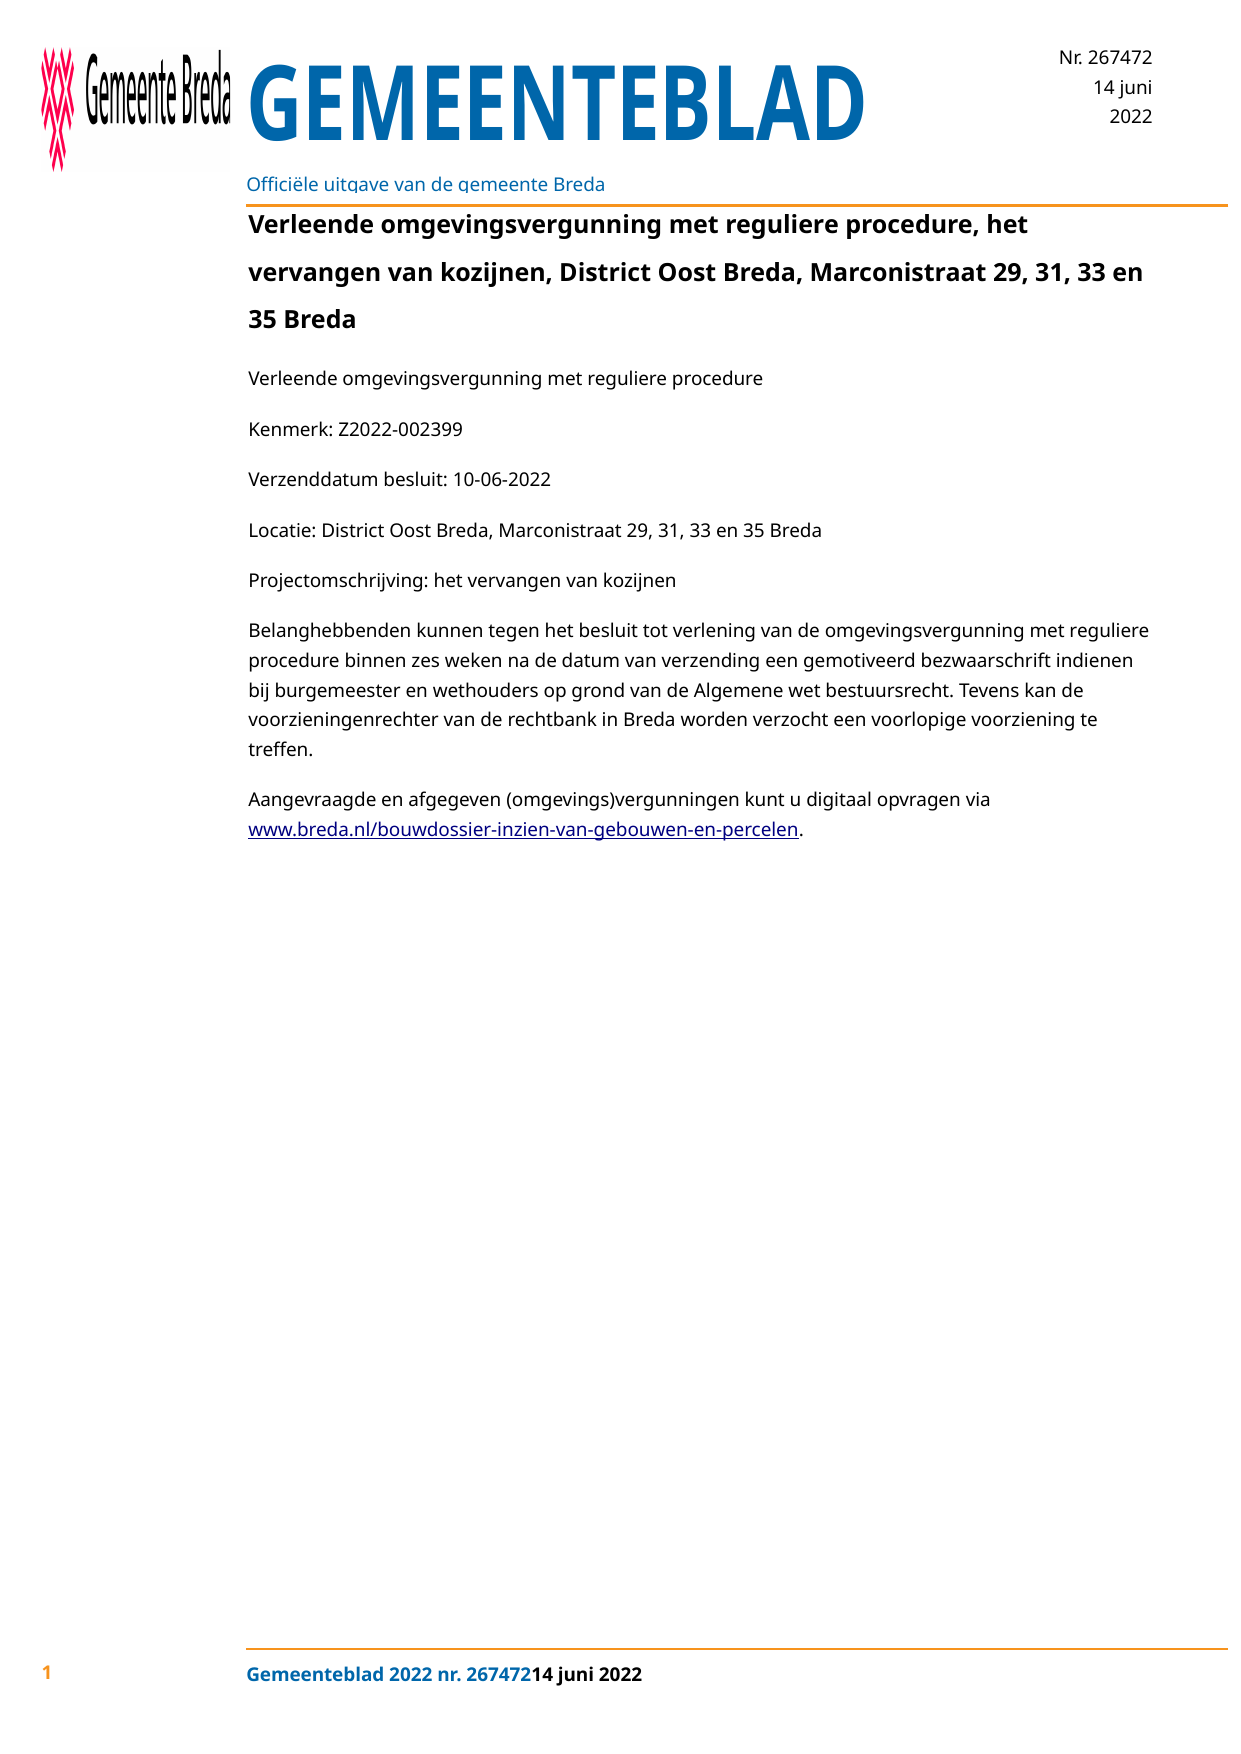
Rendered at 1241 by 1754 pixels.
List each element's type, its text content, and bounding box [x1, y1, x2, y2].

text Verzenddatum besluit: 10-06-2022 [248, 466, 1152, 492]
text Locatie: District Oost Breda, Marconistraat 29, 31, 33 en 35 Breda [248, 517, 1152, 542]
text Verleende omgevingsvergunning met reguliere procedure, het vervangen van kozijnen, District Oost Breda, Marconistraat 29, 31, 33 en 35 Breda [248, 207, 1152, 336]
text Kenmerk: Z2022-002399 [248, 416, 1152, 442]
text Aangevraagde en afgegeven (omgevings)vergunningen kunt u digitaal opvragen via www.breda.nl/bouwdossier-inzien-van-gebouwen-en-percelen. [248, 786, 1152, 842]
text Projectomschrijving: het vervangen van kozijnen [248, 567, 1152, 593]
text Verleende omgevingsvergunning met reguliere procedure [248, 366, 1152, 391]
text Belanghebbenden kunnen tegen het besluit tot verlening van de omgevingsvergunning met reguliere procedure binnen zes weken na de datum van verzending een gemotiveerd bezwaarschrift indienen bij burgemeester en wethouders op grond van de Algemene wet bestuursrecht. Tevens kan de voorzieningenrechter van de rechtbank in Breda worden verzocht een voorlopige voorziening te treffen. [248, 618, 1152, 762]
picture [41, 47, 231, 172]
